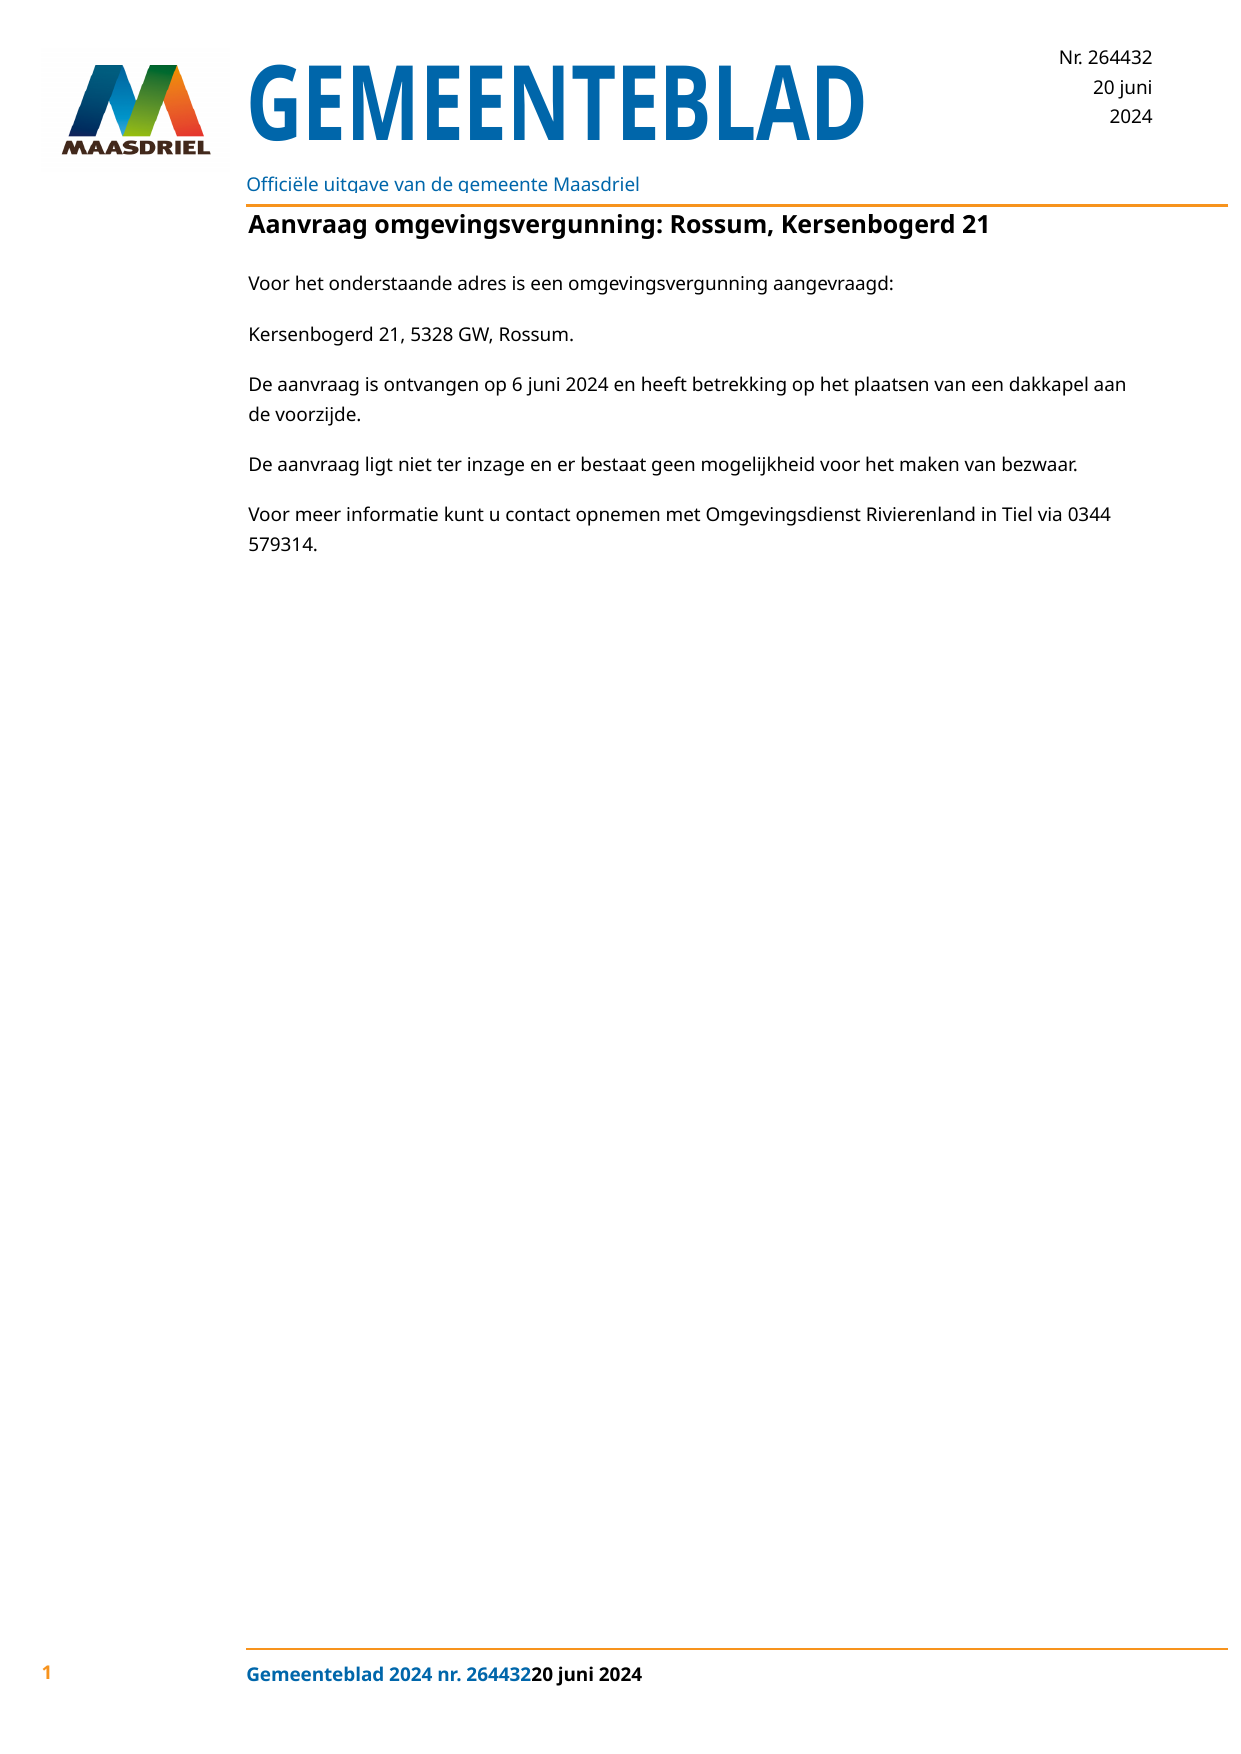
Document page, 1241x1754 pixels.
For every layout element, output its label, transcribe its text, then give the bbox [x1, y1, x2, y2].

text De aanvraag is ontvangen op 6 juni 2024 en heeft betrekking op het plaatsen van een dakkapel aan de voorzijde. [248, 371, 1152, 426]
text Aanvraag omgevingsvergunning: Rossum, Kersenbogerd 21 [248, 207, 1152, 241]
text De aanvraag ligt niet ter inzage en er bestaat geen mogelijkheid voor het maken van bezwaar. [248, 451, 1152, 477]
text Voor het onderstaande adres is een omgevingsvergunning aangevraagd: [248, 270, 1152, 296]
text Kersenbogerd 21, 5328 GW, Rossum. [248, 321, 1152, 346]
picture [41, 47, 231, 172]
text Voor meer informatie kunt u contact opnemen met Omgevingsdienst Rivierenland in Tiel via 0344 579314. [248, 502, 1152, 557]
